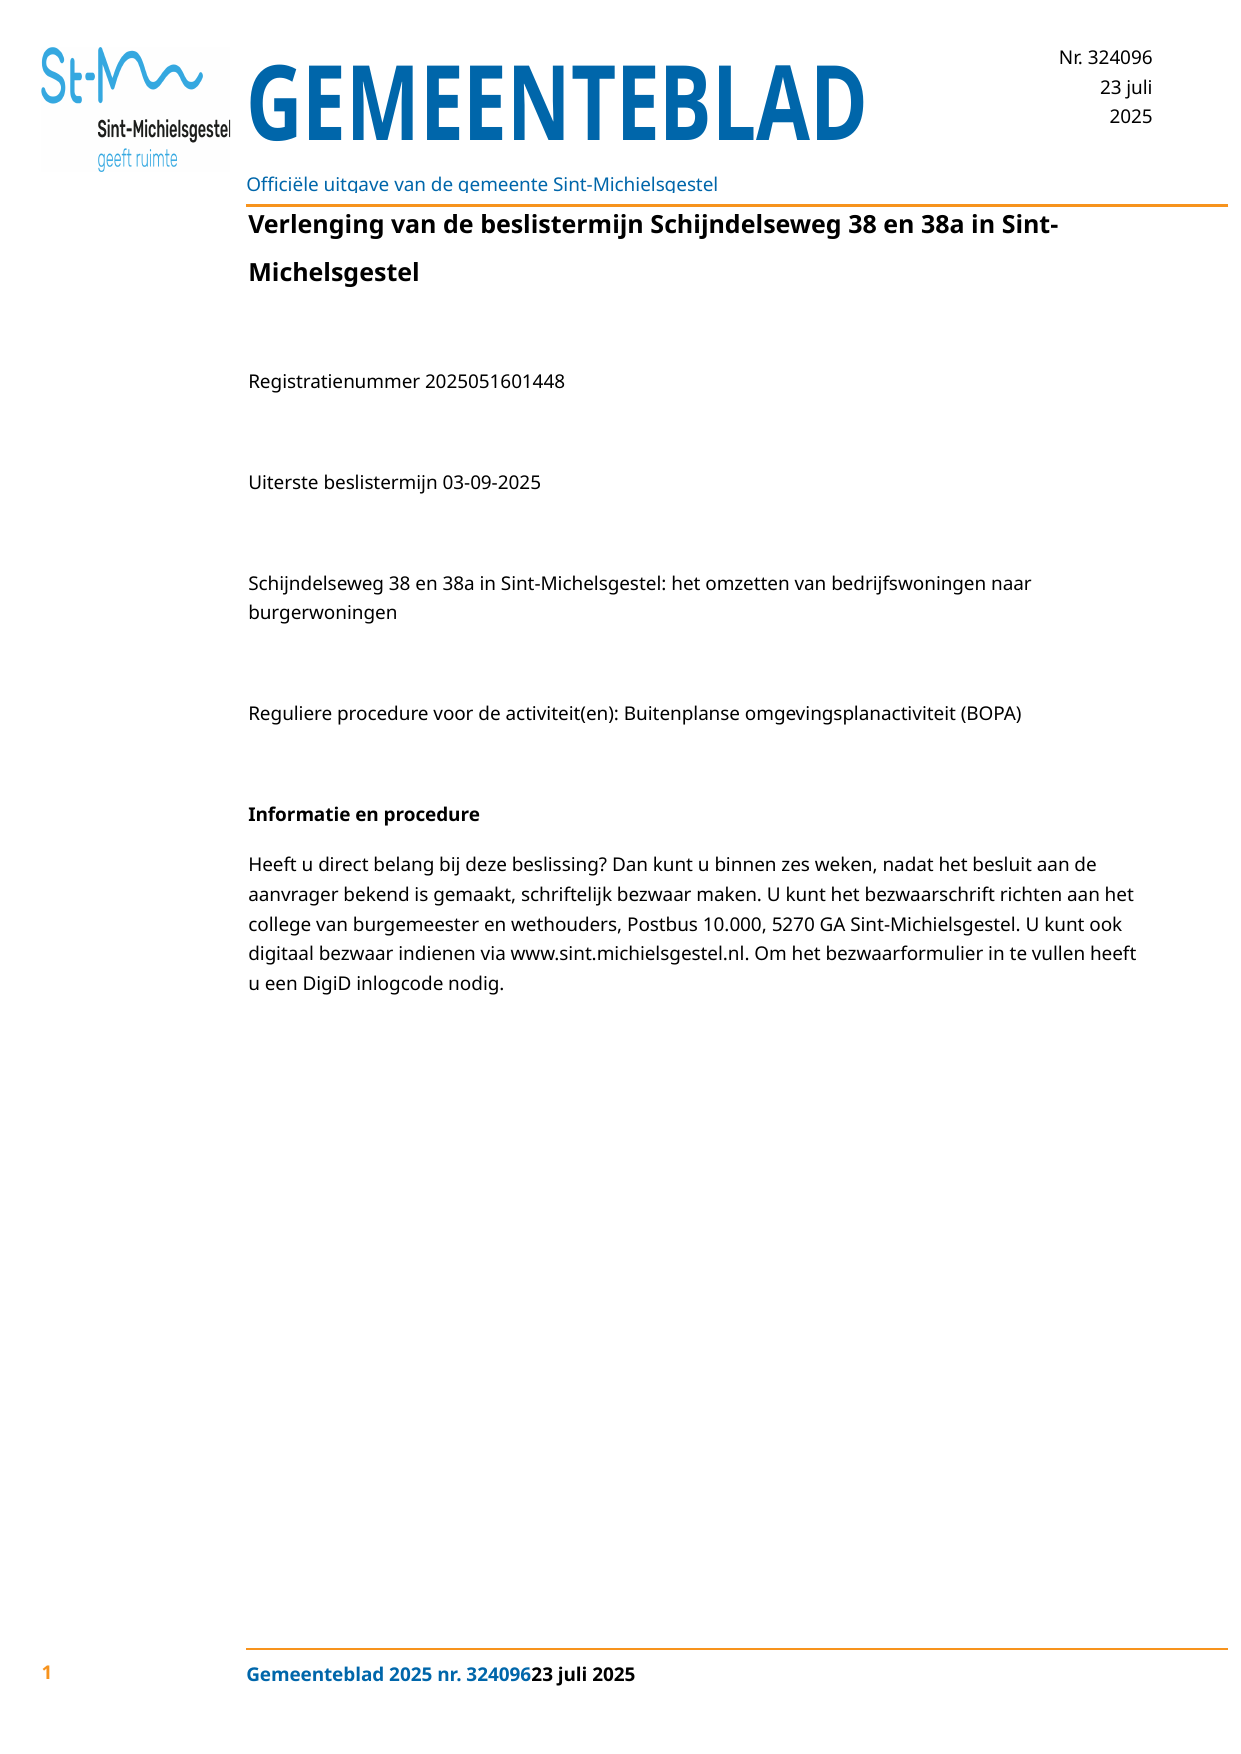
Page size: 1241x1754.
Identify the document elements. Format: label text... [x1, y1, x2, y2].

text Verlenging van de beslistermijn Schijndelseweg 38 en 38a in Sint-Michelsgestel [248, 207, 1152, 288]
text Uiterste beslistermijn 03-09-2025 [248, 469, 1152, 495]
text Reguliere procedure voor de activiteit(en): Buitenplanse omgevingsplanactiviteit (BOPA) [248, 700, 1152, 726]
text Registratienummer 2025051601448 [248, 368, 1152, 394]
picture [41, 47, 231, 172]
text Informatie en procedure [248, 801, 1152, 827]
text Schijndelseweg 38 en 38a in Sint-Michelsgestel: het omzetten van bedrijfswoningen naar burgerwoningen [248, 570, 1152, 625]
text Heeft u direct belang bij deze beslissing? Dan kunt u binnen zes weken, nadat het besluit aan de aanvrager bekend is gemaakt, schriftelijk bezwaar maken. U kunt het bezwaarschrift richten aan het college van burgemeester en wethouders, Postbus 10.000, 5270 GA Sint-Michielsgestel. U kunt ook digitaal bezwaar indienen via www.sint.michielsgestel.nl. Om het bezwaarformulier in te vullen heeft u een DigiD inlogcode nodig. [248, 852, 1152, 996]
